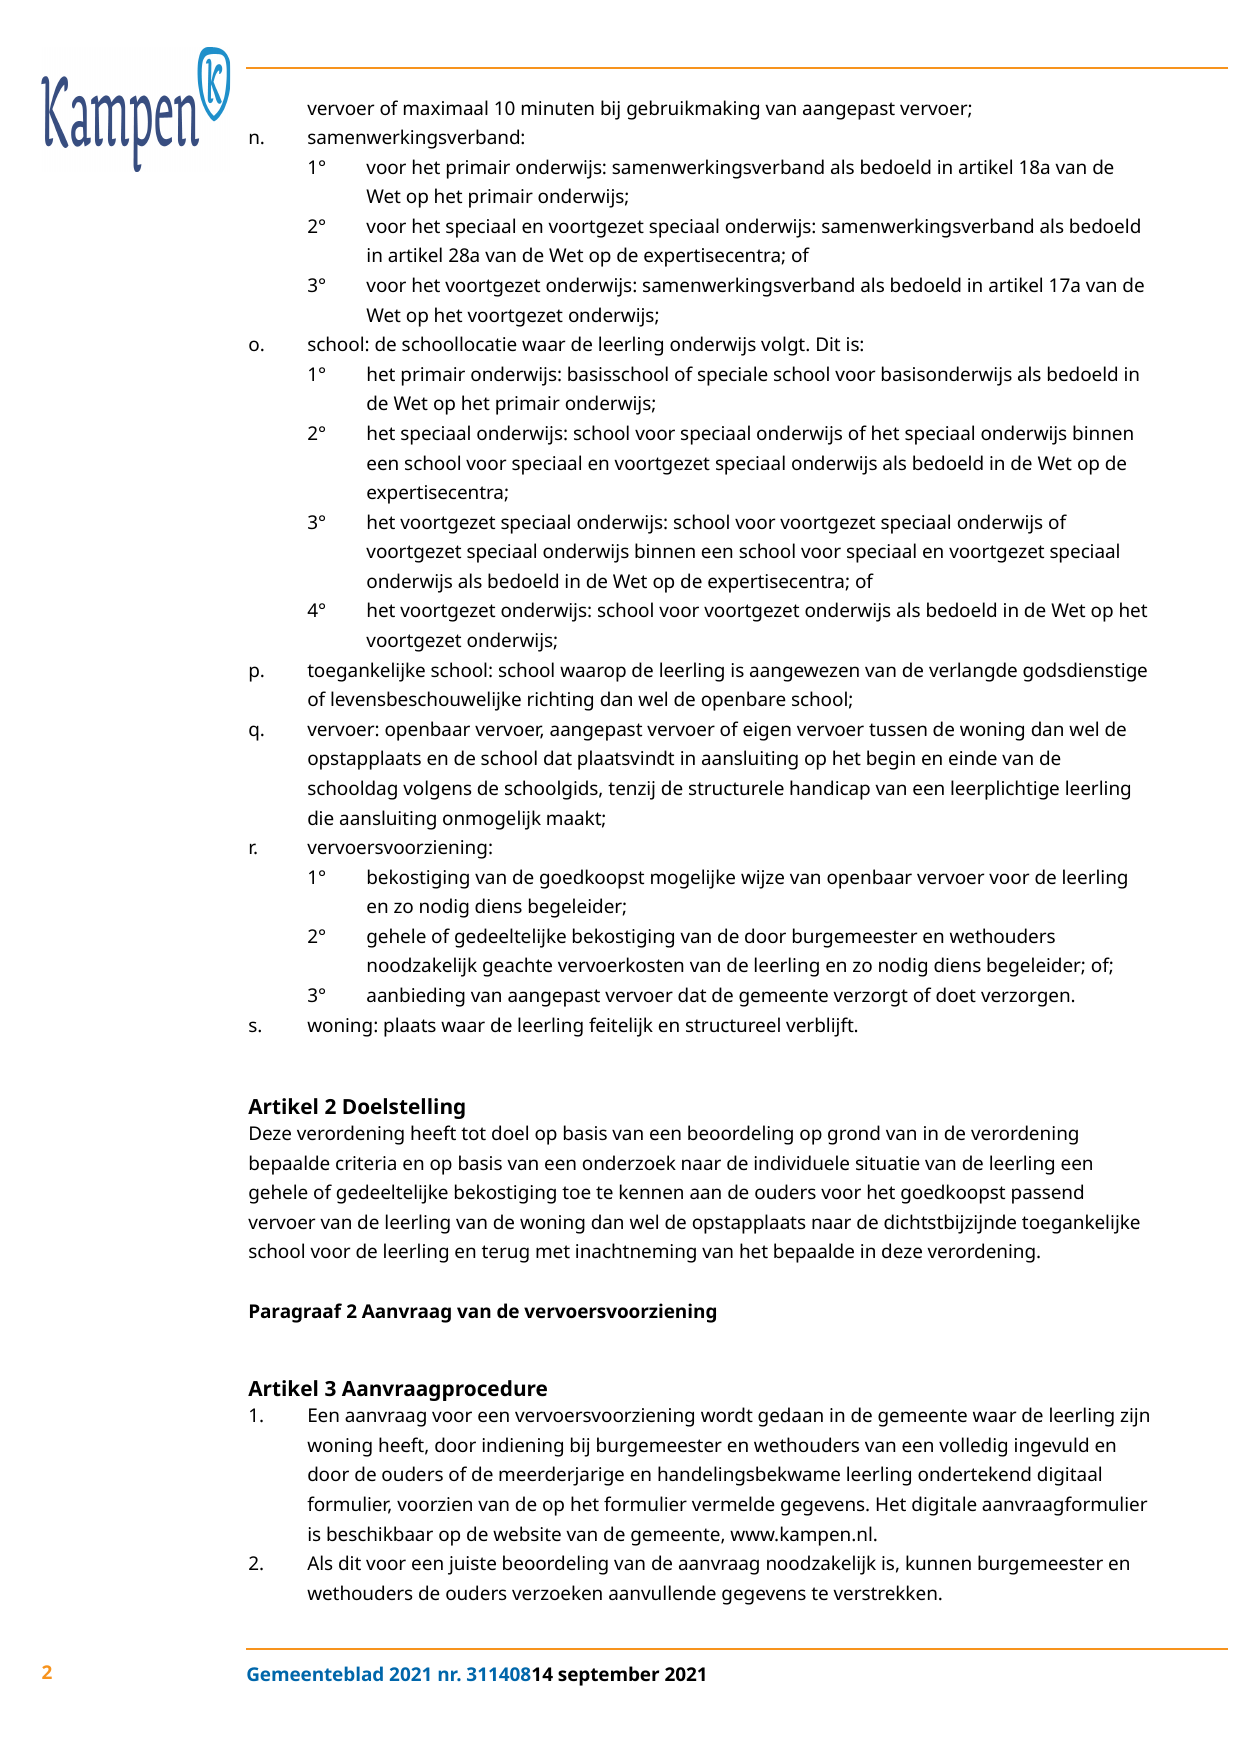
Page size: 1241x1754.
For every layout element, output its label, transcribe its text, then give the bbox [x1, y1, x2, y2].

text Paragraaf 2 Aanvraag van de vervoersvoorziening [248, 1298, 1152, 1323]
list het voortgezet speciaal onderwijs: school voor voortgezet speciaal onderwijs of voortgezet speciaal onderwijs binnen een school voor speciaal en voortgezet speciaal onderwijs als bedoeld in de Wet op de expertisecentra; of [307, 509, 1152, 594]
list voor het speciaal en voortgezet speciaal onderwijs: samenwerkingsverband als bedoeld in artikel 28a van de Wet op de expertisecentra; of [307, 213, 1152, 268]
list gehele of gedeeltelijke bekostiging van de door burgemeester en wethouders noodzakelijk geachte vervoerkosten van de leerling en zo nodig diens begeleider; of; [307, 923, 1152, 978]
list vervoer: openbaar vervoer, aangepast vervoer of eigen vervoer tussen de woning dan wel de opstapplaats en de school dat plaatsvindt in aansluiting op het begin en einde van de schooldag volgens de schoolgids, tenzij de structurele handicap van een leerplichtige leerling die aansluiting onmogelijk maakt; [248, 716, 1152, 831]
list Een aanvraag voor een vervoersvoorziening wordt gedaan in de gemeente waar de leerling zijn woning heeft, door indiening bij burgemeester en wethouders van een volledig ingevuld en door de ouders of de meerderjarige en handelingsbekwame leerling ondertekend digitaal formulier, voorzien van de op het formulier vermelde gegevens. Het digitale aanvraagformulier is beschikbaar op de website van de gemeente, www.kampen.nl. [248, 1402, 1152, 1546]
list aanbieding van aangepast vervoer dat de gemeente verzorgt of doet verzorgen. [307, 982, 1152, 1008]
list voor het voortgezet onderwijs: samenwerkingsverband als bedoeld in artikel 17a van de Wet op het voortgezet onderwijs; [307, 272, 1152, 328]
list het voortgezet onderwijs: school voor voortgezet onderwijs als bedoeld in de Wet op het voortgezet onderwijs; [307, 598, 1152, 653]
list het speciaal onderwijs: school voor speciaal onderwijs of het speciaal onderwijs binnen een school voor speciaal en voortgezet speciaal onderwijs als bedoeld in de Wet op de expertisecentra; [307, 420, 1152, 505]
list Als dit voor een juiste beoordeling van de aanvraag noodzakelijk is, kunnen burgemeester en wethouders de ouders verzoeken aanvullende gegevens te verstrekken. [248, 1550, 1152, 1606]
list school: de schoollocatie waar de leerling onderwijs volgt. Dit is: [248, 331, 1152, 357]
list voor het primair onderwijs: samenwerkingsverband als bedoeld in artikel 18a van de Wet op het primair onderwijs; [307, 154, 1152, 209]
list het primair onderwijs: basisschool of speciale school voor basisonderwijs als bedoeld in de Wet op het primair onderwijs; [307, 361, 1152, 416]
text Artikel 3 Aanvraagprocedure [248, 1374, 1152, 1402]
text Deze verordening heeft tot doel op basis van een beoordeling op grond van in de verordening bepaalde criteria en op basis van een onderzoek naar de individuele situatie van de leerling een gehele of gedeeltelijke bekostiging toe te kennen aan de ouders voor het goedkoopst passend vervoer van de leerling van de woning dan wel de opstapplaats naar de dichtstbijzijnde toegankelijke school voor de leerling en terug met inachtneming van het bepaalde in deze verordening. [248, 1120, 1152, 1264]
list woning: plaats waar de leerling feitelijk en structureel verblijft. [248, 1012, 1152, 1038]
picture [41, 47, 231, 172]
list vervoer of maximaal 10 minuten bij gebruikmaking van aangepast vervoer; [248, 95, 1152, 121]
list bekostiging van de goedkoopst mogelijke wijze van openbaar vervoer voor de leerling en zo nodig diens begeleider; [307, 864, 1152, 919]
list samenwerkingsverband: [248, 124, 1152, 150]
text Artikel 2 Doelstelling [248, 1092, 1152, 1120]
list toegankelijke school: school waarop de leerling is aangewezen van de verlangde godsdienstige of levensbeschouwelijke richting dan wel de openbare school; [248, 657, 1152, 712]
list vervoersvoorziening: [248, 834, 1152, 860]
